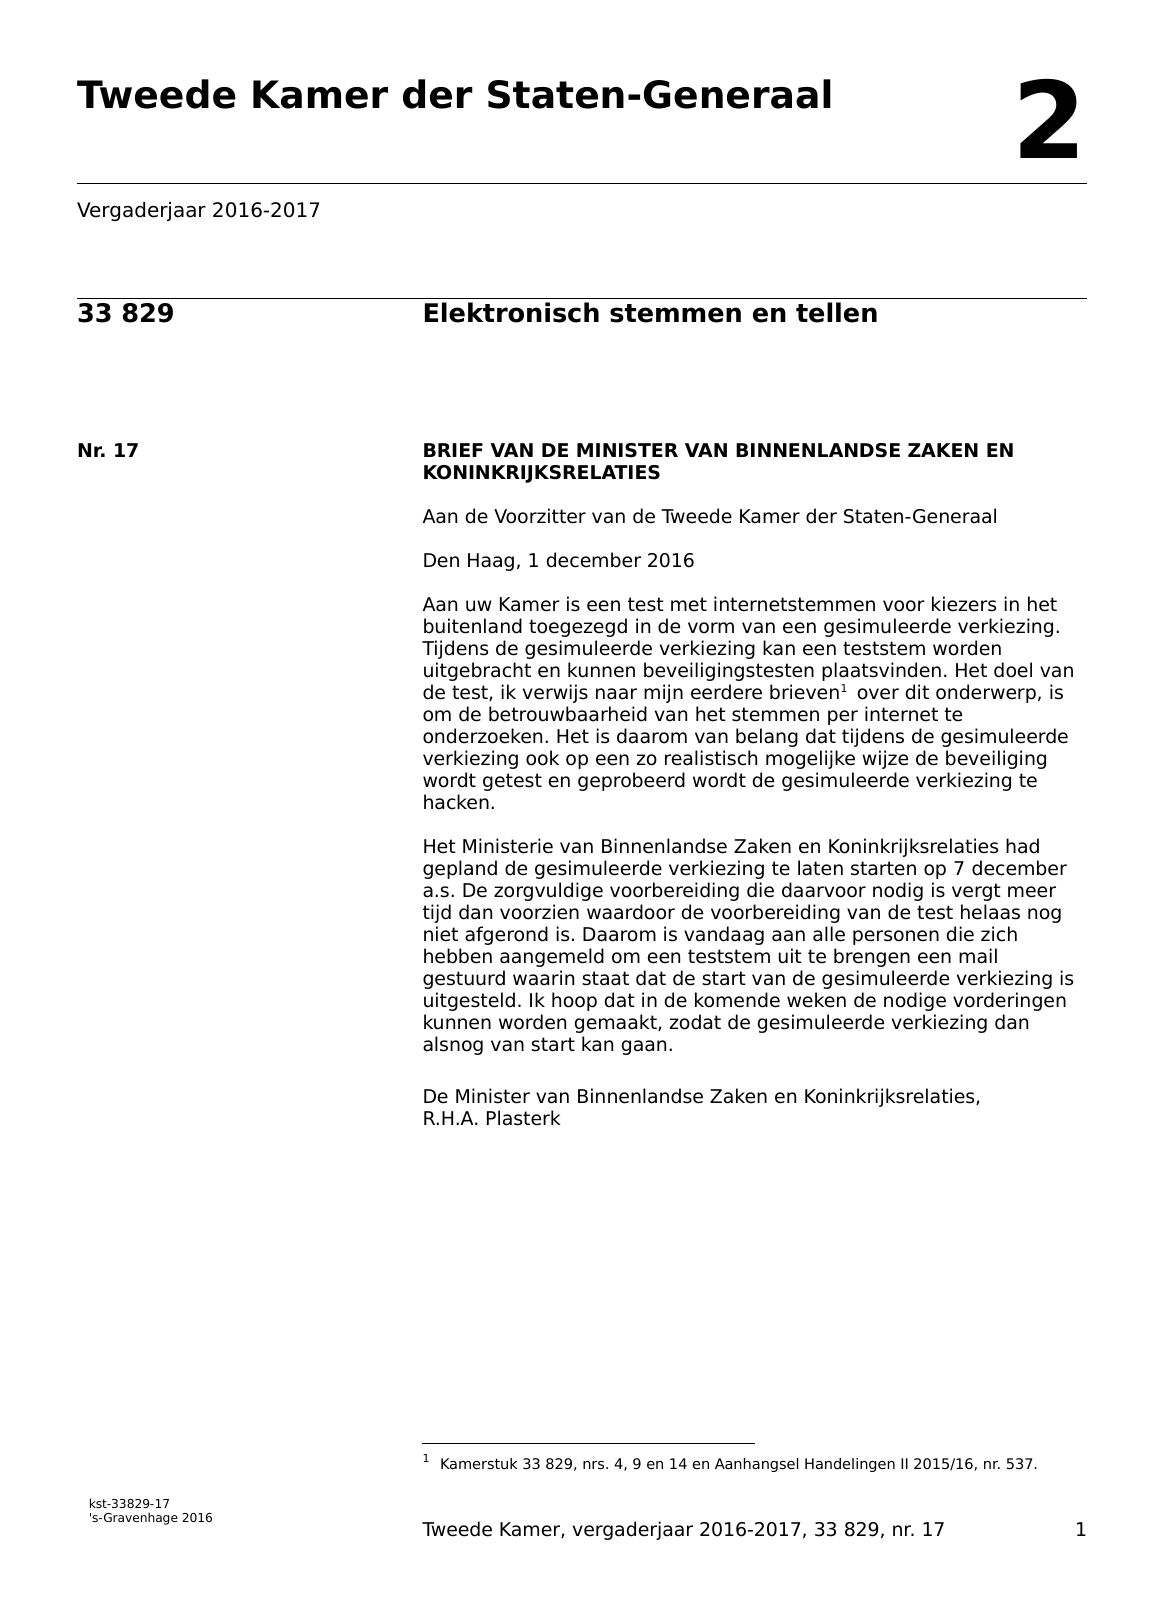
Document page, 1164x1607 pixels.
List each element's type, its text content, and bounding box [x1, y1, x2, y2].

text Kamerstuk 33 829, nrs. 4, 9 en 14 en Aanhangsel Handelingen II 2015/16, nr. 537. [422, 1452, 1087, 1474]
text Het Ministerie van Binnenlandse Zaken en Koninkrijksrelaties had gepland de gesimuleerde verkiezing te laten starten op 7 december a.s. De zorgvuldige voorbereiding die daarvoor nodig is vergt meer tijd dan voorzien waardoor de voorbereiding van de test helaas nog niet afgerond is. Daarom is vandaag aan alle personen die zich hebben aangemeld om een teststem uit te brengen een mail gestuurd waarin staat dat de start van de gesimuleerde verkiezing is uitgesteld. Ik hoop dat in de komende weken de nodige vorderingen kunnen worden gemaakt, zodat de gesimuleerde verkiezing dan alsnog van start kan gaan. [422, 836, 1087, 1056]
subtitle 33 829 Elektronisch stemmen en tellen [77, 299, 1087, 329]
text 's-Gravenhage 2016 [88, 1511, 323, 1525]
text Den Haag, 1 december 2016 [422, 550, 1087, 572]
text kst-33829-17 [88, 1497, 323, 1511]
text Aan de Voorzitter van de Tweede Kamer der Staten-Generaal [422, 506, 1087, 528]
table_cell Vergaderjaar 2016-2017 [77, 184, 1087, 298]
table_header 2 [886, 59, 1087, 183]
subtitle Nr. 17 BRIEF VAN DE MINISTER VAN BINNENLANDSE ZAKEN EN KONINKRIJKSRELATIES [77, 440, 1087, 484]
text De Minister van Binnenlandse Zaken en Koninkrijksrelaties, R.H.A. Plasterk [422, 1086, 1087, 1130]
table_header Tweede Kamer der Staten-Generaal [77, 59, 886, 183]
text Aan uw Kamer is een test met internetstemmen voor kiezers in het buitenland toegezegd in de vorm van een gesimuleerde verkiezing. Tijdens de gesimuleerde verkiezing kan een teststem worden uitgebracht en kunnen beveiligingstesten plaatsvinden. Het doel van de test, ik verwijs naar mijn eerdere brieven over dit onderwerp, is om de betrouwbaarheid van het stemmen per internet te onderzoeken. Het is daarom van belang dat tijdens de gesimuleerde verkiezing ook op een zo realistisch mogelijke wijze de beveiliging wordt getest en geprobeerd wordt de gesimuleerde verkiezing te hacken. [422, 594, 1087, 814]
